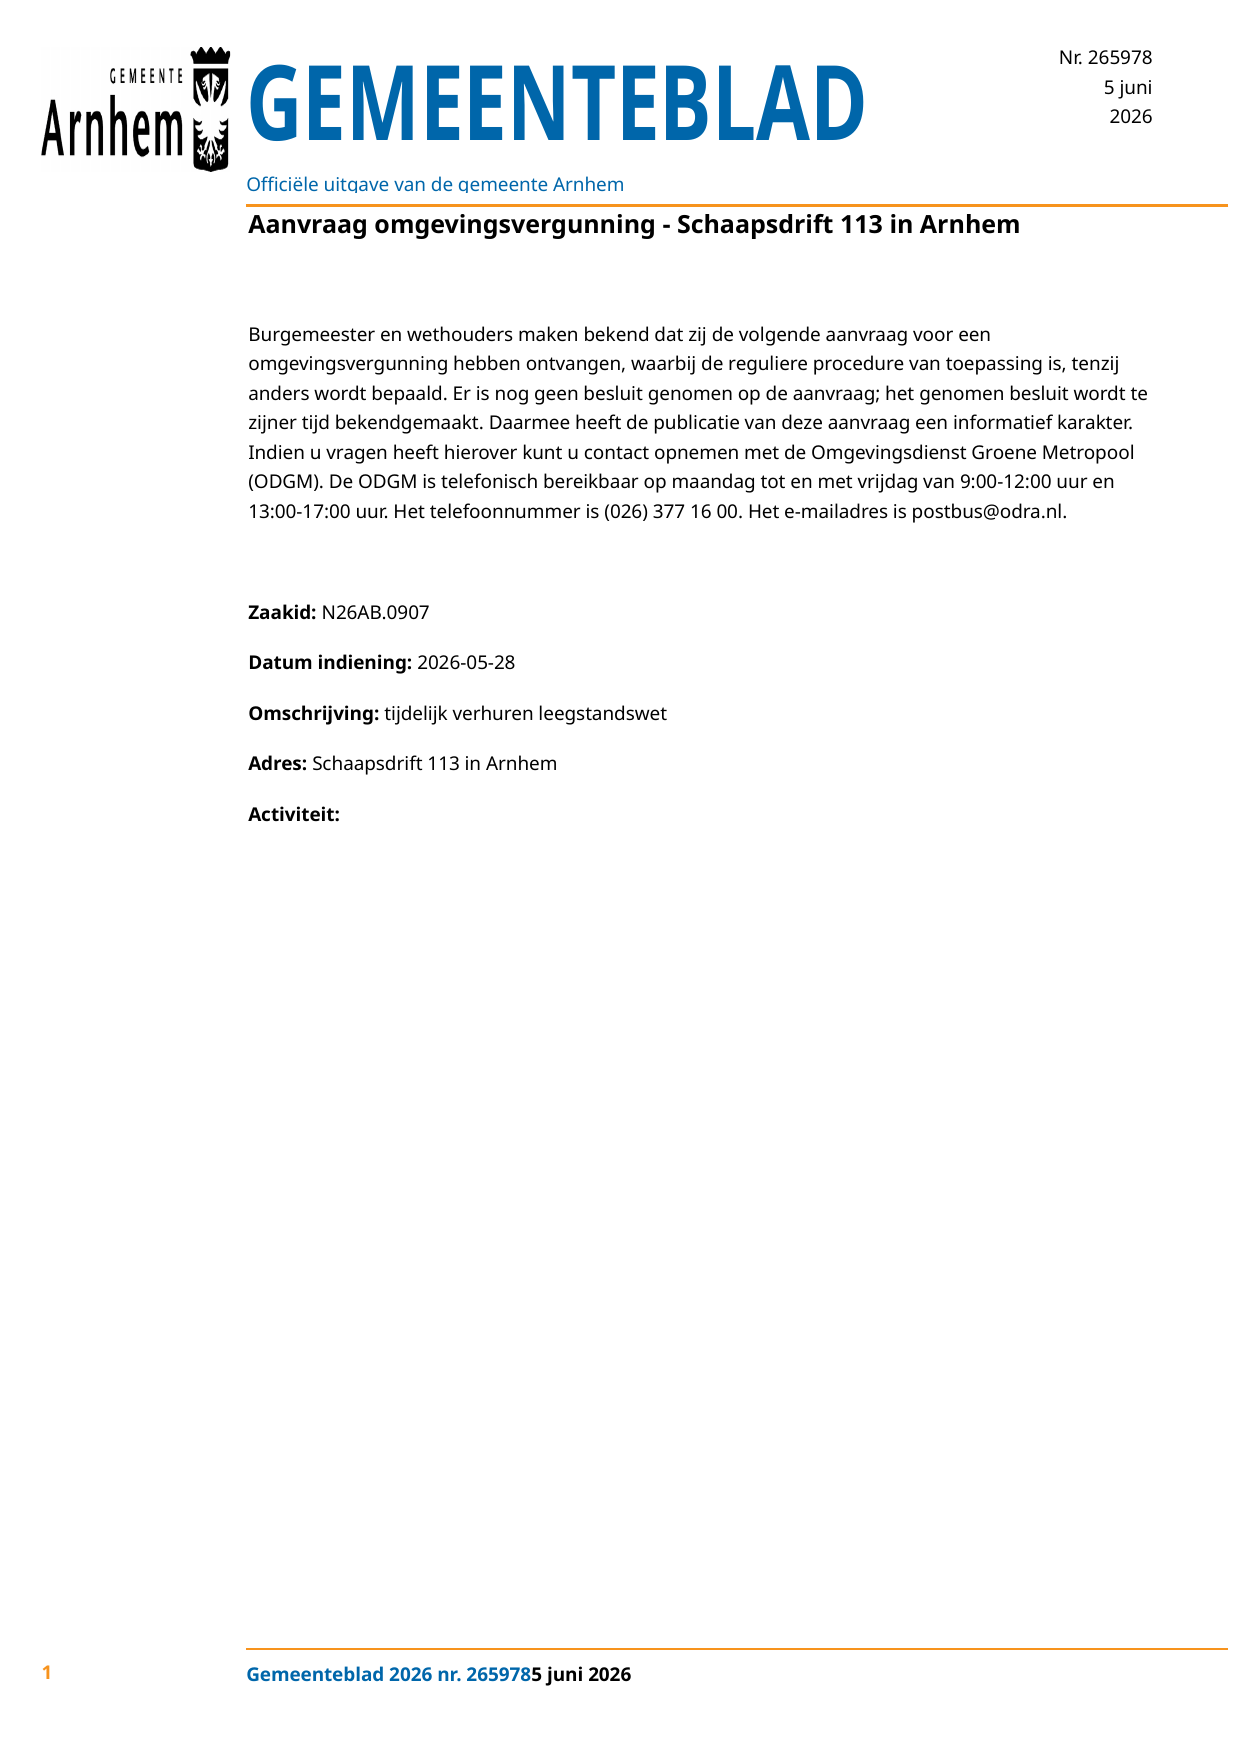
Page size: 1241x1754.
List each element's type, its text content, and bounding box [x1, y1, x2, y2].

text Adres: Schaapsdrift 113 in Arnhem [248, 750, 1152, 776]
text Activiteit: [248, 801, 1152, 826]
text Datum indiening: 2026-05-28 [248, 649, 1152, 675]
text Zaakid: N26AB.0907 [248, 599, 1152, 625]
text Burgemeester en wethouders maken bekend dat zij de volgende aanvraag voor een omgevingsvergunning hebben ontvangen, waarbij de reguliere procedure van toepassing is, tenzij anders wordt bepaald. Er is nog geen besluit genomen op de aanvraag; het genomen besluit wordt te zijner tijd bekendgemaakt. Daarmee heeft de publicatie van deze aanvraag een informatief karakter. Indien u vragen heeft hierover kunt u contact opnemen met de Omgevingsdienst Groene Metropool (ODGM). De ODGM is telefonisch bereikbaar op maandag tot en met vrijdag van 9:00-12:00 uur en 13:00-17:00 uur. Het telefoonnummer is (026) 377 16 00. Het e-mailadres is postbus@odra.nl. [248, 321, 1152, 524]
picture [41, 47, 231, 172]
text Aanvraag omgevingsvergunning - Schaapsdrift 113 in Arnhem [248, 207, 1152, 241]
text Omschrijving: tijdelijk verhuren leegstandswet [248, 700, 1152, 726]
